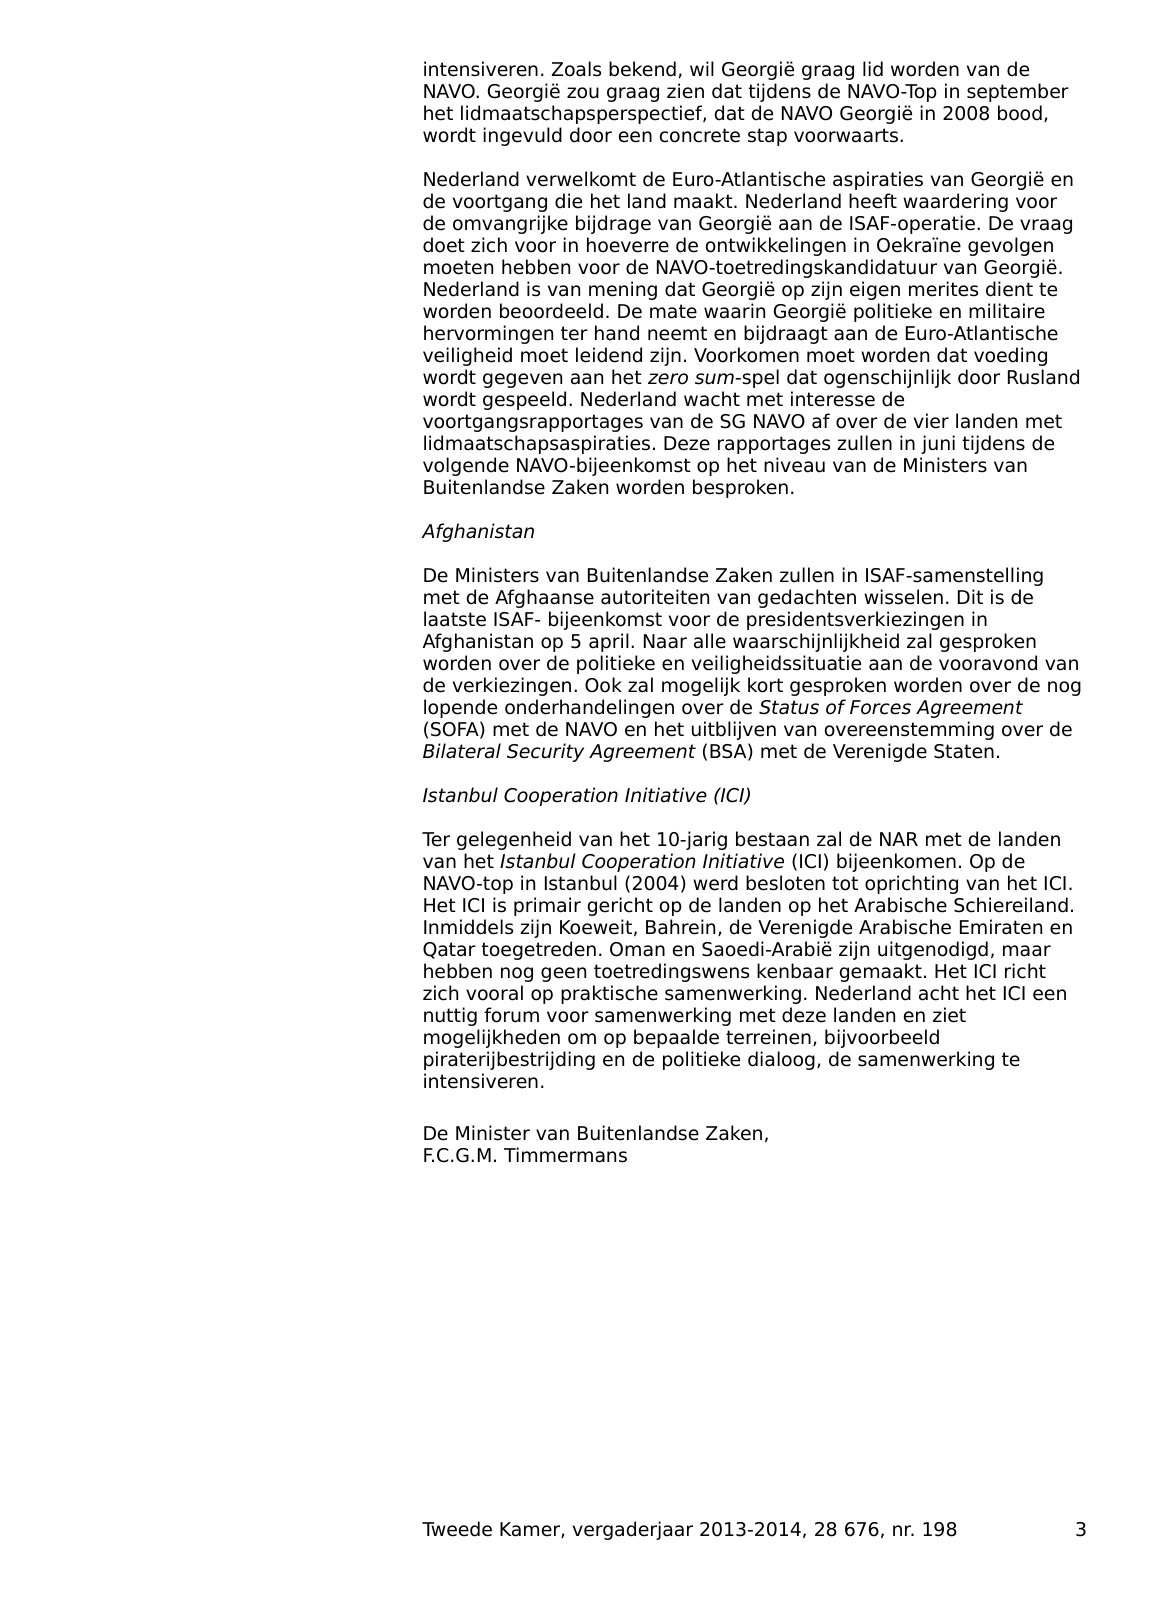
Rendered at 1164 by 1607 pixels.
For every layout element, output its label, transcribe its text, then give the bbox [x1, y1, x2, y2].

text intensiveren. Zoals bekend, wil Georgië graag lid worden van de NAVO. Georgië zou graag zien dat tijdens de NAVO-Top in september het lidmaatschapsperspectief, dat de NAVO Georgië in 2008 bood, wordt ingevuld door een concrete stap voorwaarts. [422, 59, 1087, 147]
text Nederland verwelkomt de Euro-Atlantische aspiraties van Georgië en de voortgang die het land maakt. Nederland heeft waardering voor de omvangrijke bijdrage van Georgië aan de ISAF-operatie. De vraag doet zich voor in hoeverre de ontwikkelingen in Oekraïne gevolgen moeten hebben voor de NAVO-toetredingskandidatuur van Georgië. Nederland is van mening dat Georgië op zijn eigen merites dient te worden beoordeeld. De mate waarin Georgië politieke en militaire hervormingen ter hand neemt en bijdraagt aan de Euro-Atlantische veiligheid moet leidend zijn. Voorkomen moet worden dat voeding wordt gegeven aan het zero sum-spel dat ogenschijnlijk door Rusland wordt gespeeld. Nederland wacht met interesse de voortgangsrapportages van de SG NAVO af over de vier landen met lidmaatschapsaspiraties. Deze rapportages zullen in juni tijdens de volgende NAVO-bijeenkomst op het niveau van de Ministers van Buitenlandse Zaken worden besproken. [422, 169, 1087, 499]
subtitle Istanbul Cooperation Initiative (ICI) [422, 785, 1087, 807]
text De Minister van Buitenlandse Zaken, F.C.G.M. Timmermans [422, 1123, 1087, 1167]
subtitle Afghanistan [422, 521, 1087, 543]
text De Ministers van Buitenlandse Zaken zullen in ISAF-samenstelling met de Afghaanse autoriteiten van gedachten wisselen. Dit is de laatste ISAF- bijeenkomst voor de presidentsverkiezingen in Afghanistan op 5 april. Naar alle waarschijnlijkheid zal gesproken worden over de politieke en veiligheidssituatie aan de vooravond van de verkiezingen. Ook zal mogelijk kort gesproken worden over de nog lopende onderhandelingen over de Status of Forces Agreement (SOFA) met de NAVO en het uitblijven van overeenstemming over de Bilateral Security Agreement (BSA) met de Verenigde Staten. [422, 565, 1087, 763]
text Ter gelegenheid van het 10-jarig bestaan zal de NAR met de landen van het Istanbul Cooperation Initiative (ICI) bijeenkomen. Op de NAVO-top in Istanbul (2004) werd besloten tot oprichting van het ICI. Het ICI is primair gericht op de landen op het Arabische Schiereiland. Inmiddels zijn Koeweit, Bahrein, de Verenigde Arabische Emiraten en Qatar toegetreden. Oman en Saoedi-Arabië zijn uitgenodigd, maar hebben nog geen toetredingswens kenbaar gemaakt. Het ICI richt zich vooral op praktische samenwerking. Nederland acht het ICI een nuttig forum voor samenwerking met deze landen en ziet mogelijkheden om op bepaalde terreinen, bijvoorbeeld piraterijbestrijding en de politieke dialoog, de samenwerking te intensiveren. [422, 829, 1087, 1093]
